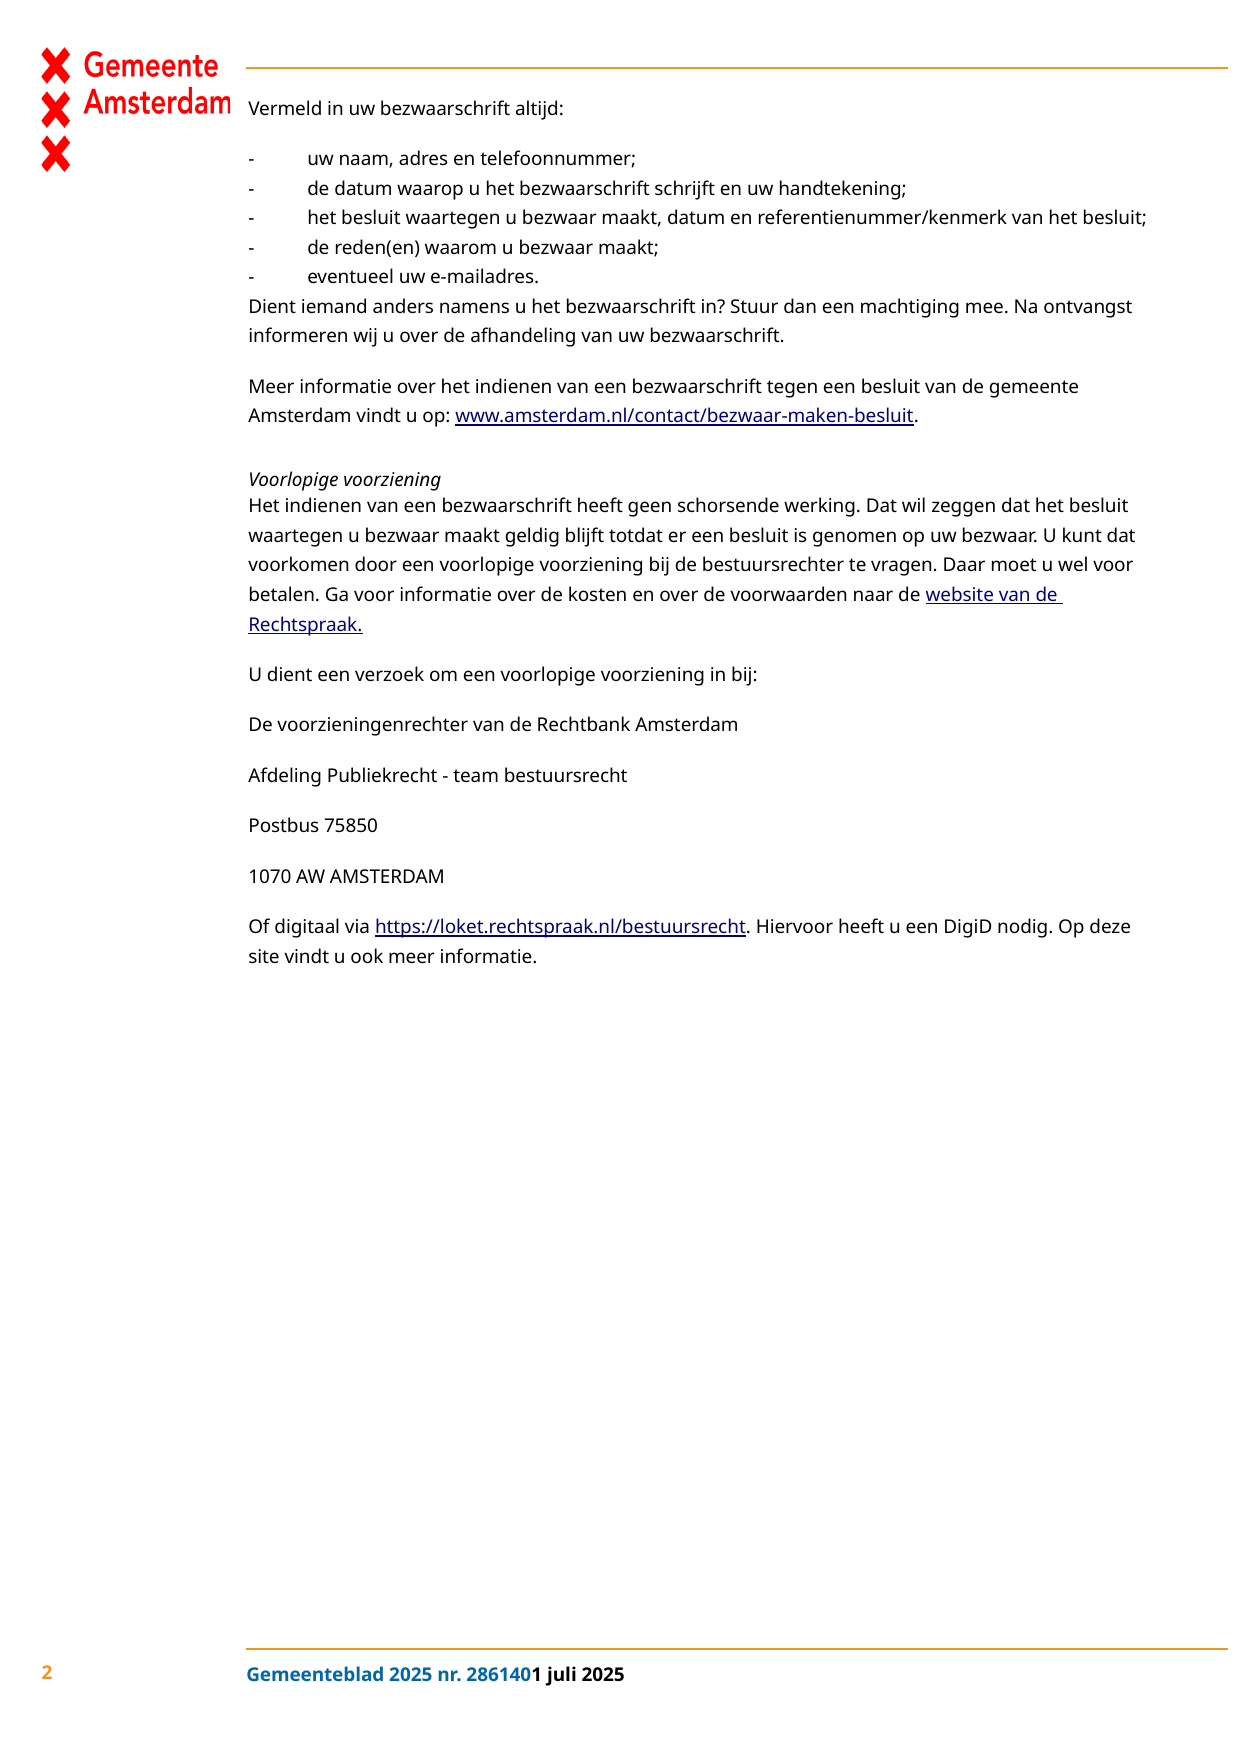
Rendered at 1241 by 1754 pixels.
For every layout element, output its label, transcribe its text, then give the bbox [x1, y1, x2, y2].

list uw naam, adres en telefoonnummer; [248, 145, 1152, 171]
list de datum waarop u het bezwaarschrift schrijft en uw handtekening; [248, 175, 1152, 201]
text Vermeld in uw bezwaarschrift altijd: [248, 95, 1152, 121]
text Of digitaal via https://loket.rechtspraak.nl/bestuursrecht. Hiervoor heeft u een DigiD nodig. Op deze site vindt u ook meer informatie. [248, 913, 1152, 968]
text Meer informatie over het indienen van een bezwaarschrift tegen een besluit van de gemeente Amsterdam vindt u op: www.amsterdam.nl/contact/bezwaar-maken-besluit. [248, 373, 1152, 428]
text Dient iemand anders namens u het bezwaarschrift in? Stuur dan een machtiging mee. Na ontvangst informeren wij u over de afhandeling van uw bezwaarschrift. [248, 293, 1152, 348]
text Voorlopige voorziening [248, 467, 1152, 492]
list de reden(en) waarom u bezwaar maakt; [248, 234, 1152, 260]
text De voorzieningenrechter van de Rechtbank Amsterdam [248, 712, 1152, 737]
list het besluit waartegen u bezwaar maakt, datum en referentienummer/kenmerk van het besluit; [248, 204, 1152, 230]
text 1070 AW AMSTERDAM [248, 863, 1152, 888]
text U dient een verzoek om een voorlopige voorziening in bij: [248, 661, 1152, 687]
text Postbus 75850 [248, 812, 1152, 838]
list eventueel uw e-mailadres. [248, 263, 1152, 289]
text Het indienen van een bezwaarschrift heeft geen schorsende werking. Dat wil zeggen dat het besluit waartegen u bezwaar maakt geldig blijft totdat er een besluit is genomen op uw bezwaar. U kunt dat voorkomen door een voorlopige voorziening bij de bestuursrechter te vragen. Daar moet u wel voor betalen. Ga voor informatie over de kosten en over de voorwaarden naar de website van de Rechtspraak. [248, 492, 1152, 636]
picture [41, 47, 231, 172]
text Afdeling Publiekrecht - team bestuursrecht [248, 762, 1152, 788]
